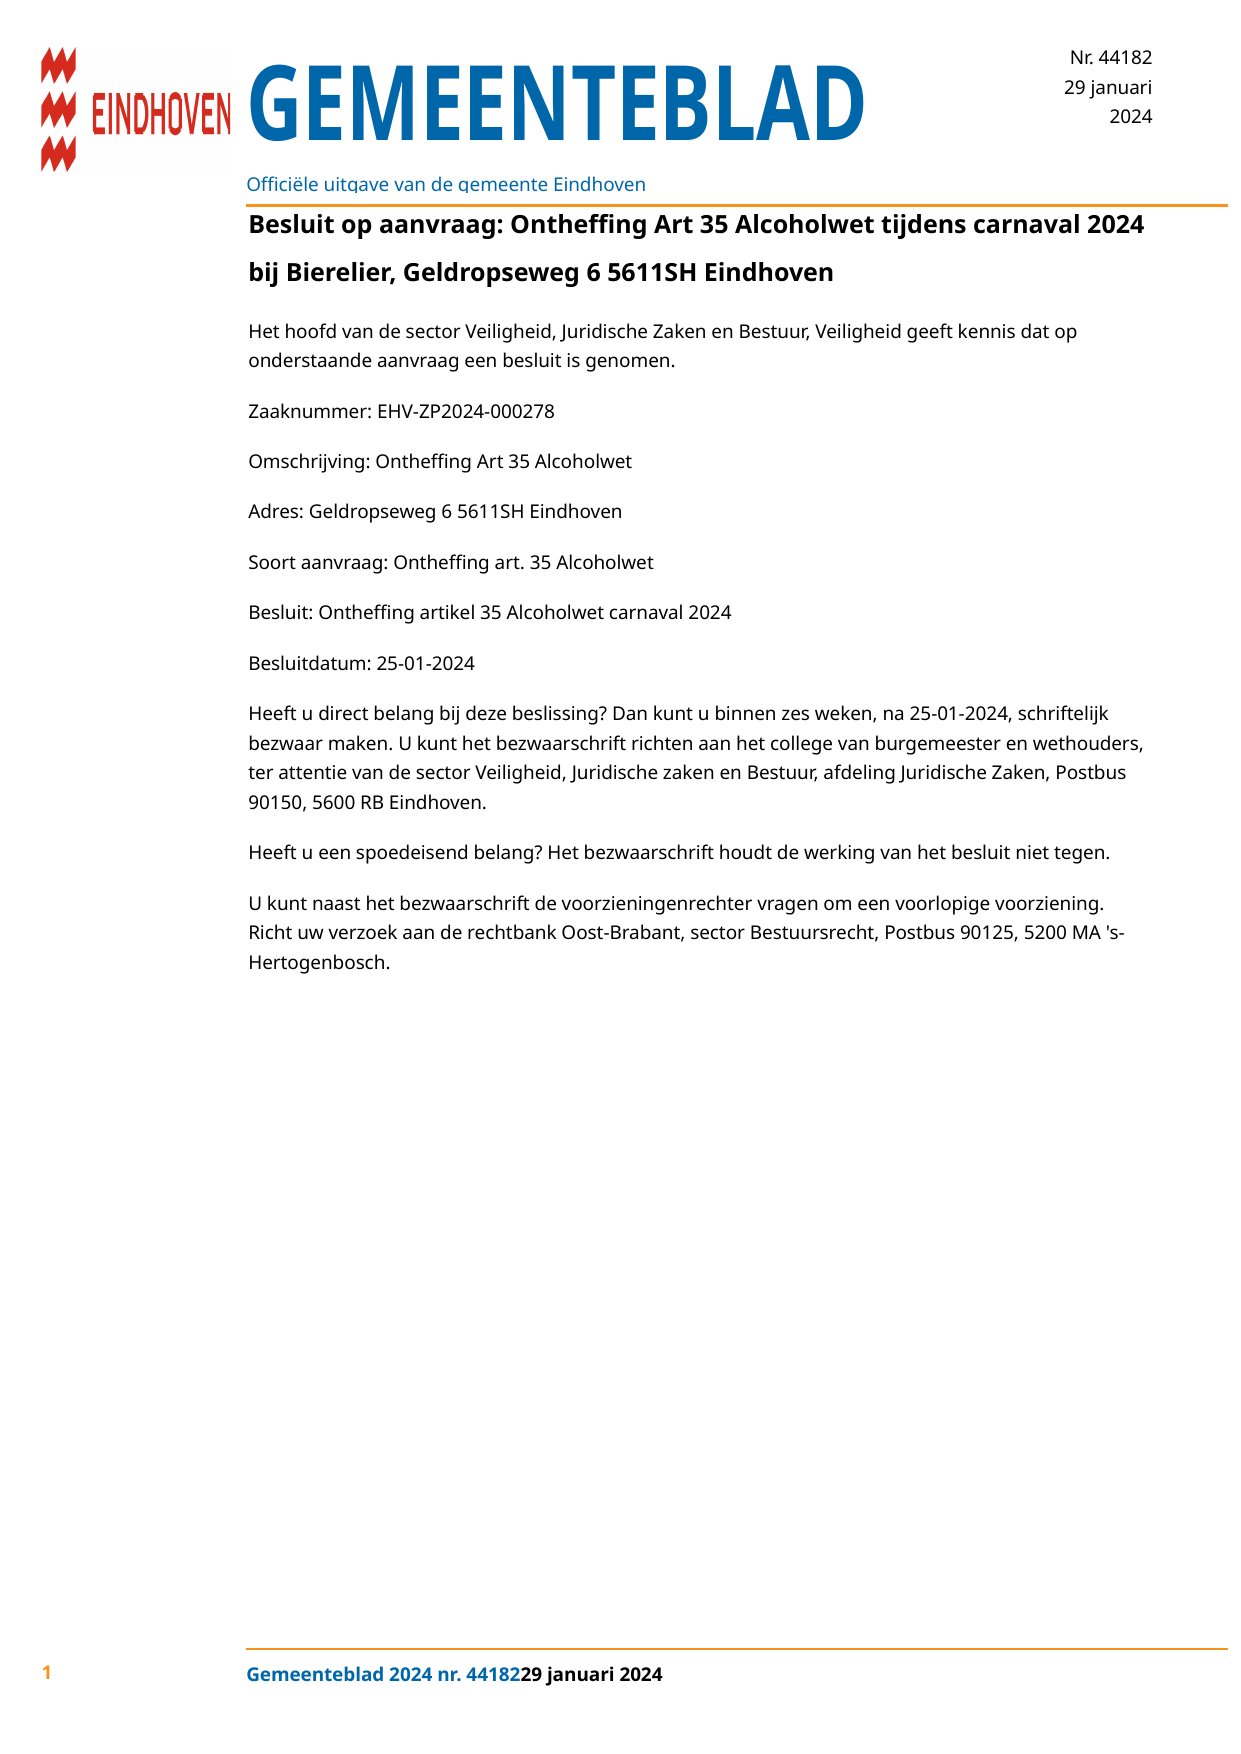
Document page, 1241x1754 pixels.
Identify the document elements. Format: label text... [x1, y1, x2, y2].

text Omschrijving: Ontheffing Art 35 Alcoholwet [248, 448, 1152, 474]
text Het hoofd van de sector Veiligheid, Juridische Zaken en Bestuur, Veiligheid geeft kennis dat op onderstaande aanvraag een besluit is genomen. [248, 318, 1152, 373]
text Besluit: Ontheffing artikel 35 Alcoholwet carnaval 2024 [248, 599, 1152, 625]
text Heeft u een spoedeisend belang? Het bezwaarschrift houdt de werking van het besluit niet tegen. [248, 839, 1152, 865]
text Adres: Geldropseweg 6 5611SH Eindhoven [248, 499, 1152, 524]
text Besluitdatum: 25-01-2024 [248, 650, 1152, 676]
text U kunt naast het bezwaarschrift de voorzieningenrechter vragen om een voorlopige voorziening. Richt uw verzoek aan de rechtbank Oost-Brabant, sector Bestuursrecht, Postbus 90125, 5200 MA 's-Hertogenbosch. [248, 890, 1152, 975]
picture [41, 47, 231, 172]
text Zaaknummer: EHV-ZP2024-000278 [248, 398, 1152, 424]
text Soort aanvraag: Ontheffing art. 35 Alcoholwet [248, 549, 1152, 575]
text Heeft u direct belang bij deze beslissing? Dan kunt u binnen zes weken, na 25-01-2024, schriftelijk bezwaar maken. U kunt het bezwaarschrift richten aan het college van burgemeester en wethouders, ter attentie van de sector Veiligheid, Juridische zaken en Bestuur, afdeling Juridische Zaken, Postbus 90150, 5600 RB Eindhoven. [248, 700, 1152, 815]
text Besluit op aanvraag: Ontheffing Art 35 Alcoholwet tijdens carnaval 2024 bij Bierelier, Geldropseweg 6 5611SH Eindhoven [248, 207, 1152, 288]
